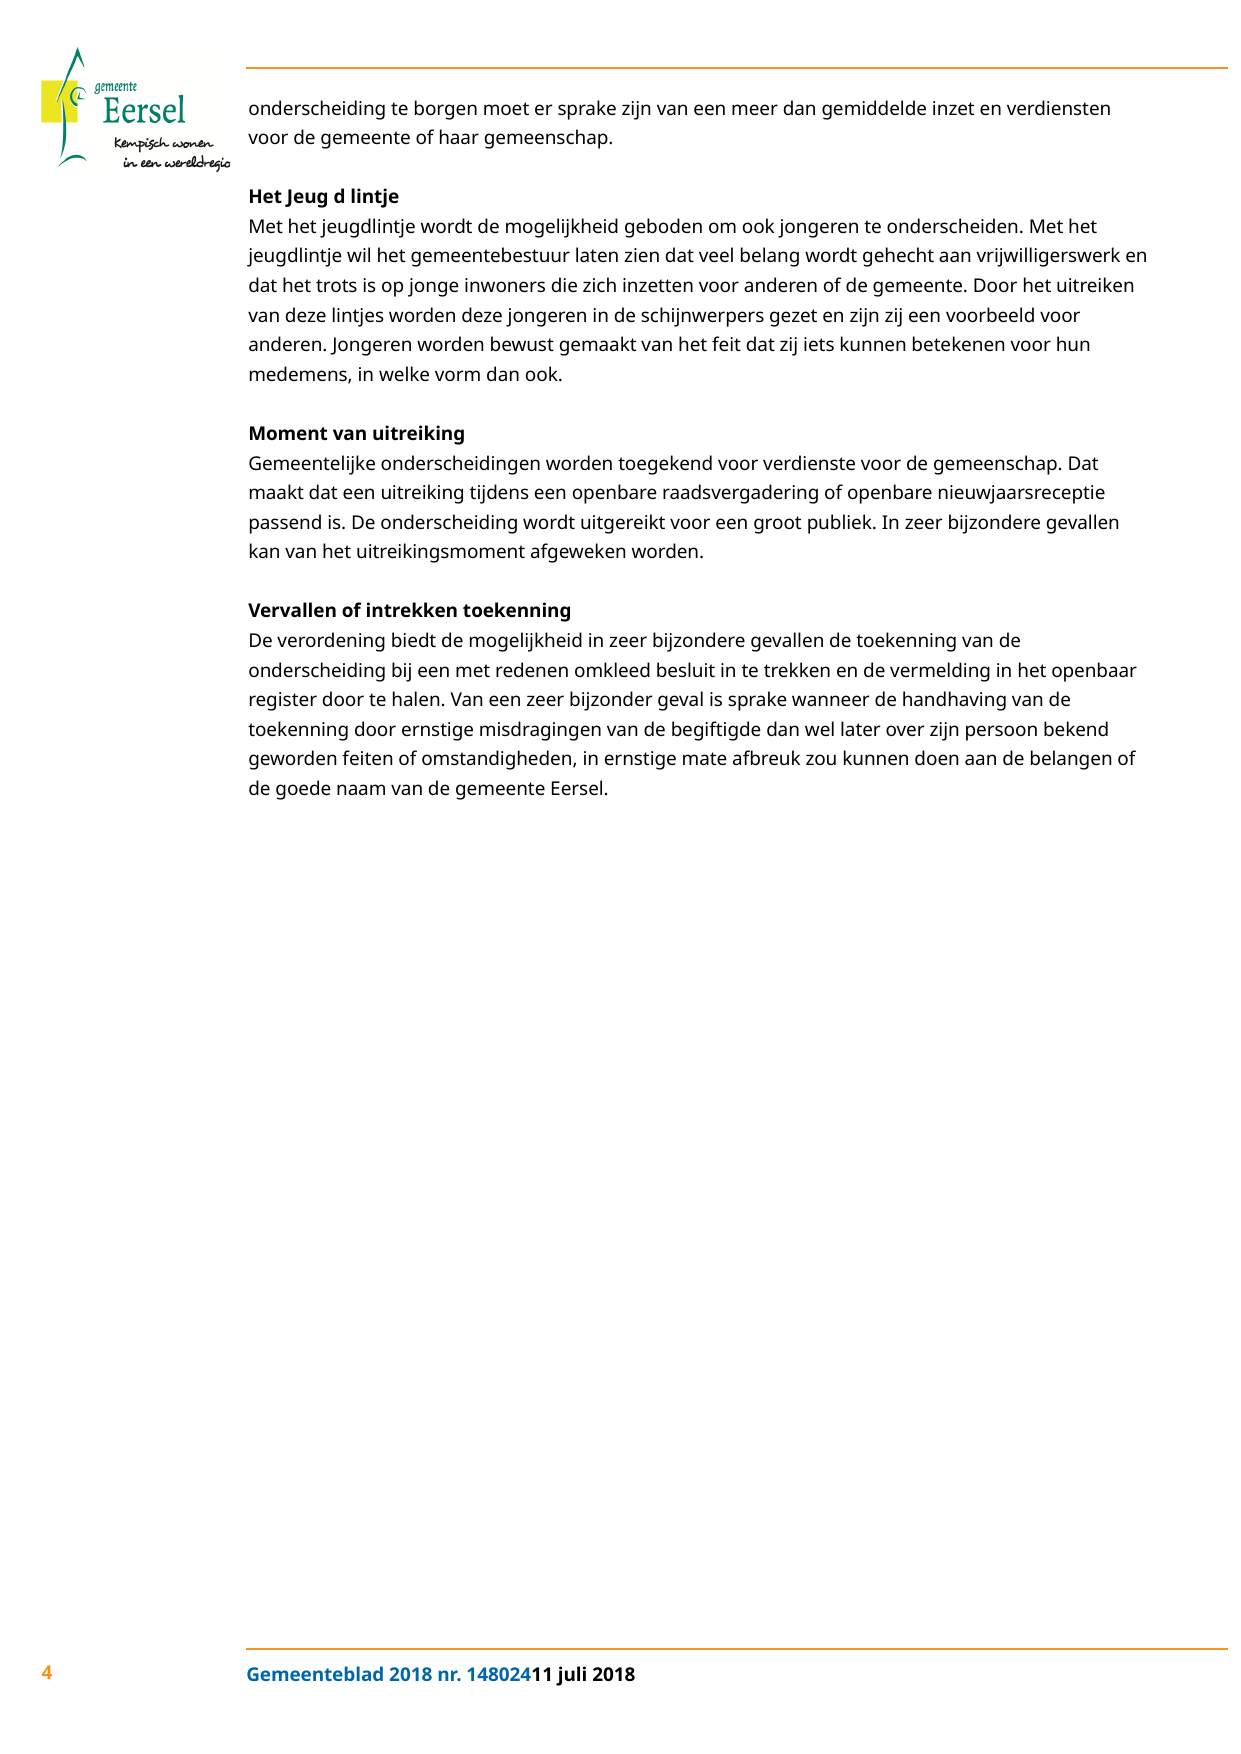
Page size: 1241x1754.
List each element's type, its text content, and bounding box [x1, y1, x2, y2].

text De verordening biedt de mogelijkheid in zeer bijzondere gevallen de toekenning van de onderscheiding bij een met redenen omkleed besluit in te trekken en de vermelding in het openbaar register door te halen. Van een zeer bijzonder geval is sprake wanneer de handhaving van de toekenning door ernstige misdragingen van de begiftigde dan wel later over zijn persoon bekend geworden feiten of omstandigheden, in ernstige mate afbreuk zou kunnen doen aan de belangen of de goede naam van de gemeente Eersel. [248, 627, 1152, 801]
picture [41, 47, 231, 172]
text Het Jeug d lintje [248, 183, 1152, 209]
text Met het jeugdlintje wordt de mogelijkheid geboden om ook jongeren te onderscheiden. Met het jeugdlintje wil het gemeentebestuur laten zien dat veel belang wordt gehecht aan vrijwilligerswerk en dat het trots is op jonge inwoners die zich inzetten voor anderen of de gemeente. Door het uitreiken van deze lintjes worden deze jongeren in de schijnwerpers gezet en zijn zij een voorbeeld voor anderen. Jongeren worden bewust gemaakt van het feit dat zij iets kunnen betekenen voor hun medemens, in welke vorm dan ook. [248, 213, 1152, 387]
text Gemeentelijke onderscheidingen worden toegekend voor verdienste voor de gemeenschap. Dat maakt dat een uitreiking tijdens een openbare raadsvergadering of openbare nieuwjaarsreceptie passend is. De onderscheiding wordt uitgereikt voor een groot publiek. In zeer bijzondere gevallen kan van het uitreikingsmoment afgeweken worden. [248, 450, 1152, 564]
text onderscheiding te borgen moet er sprake zijn van een meer dan gemiddelde inzet en verdiensten voor de gemeente of haar gemeenschap. [248, 95, 1152, 150]
text Vervallen of intrekken toekenning [248, 598, 1152, 623]
text Moment van uitreiking [248, 420, 1152, 446]
